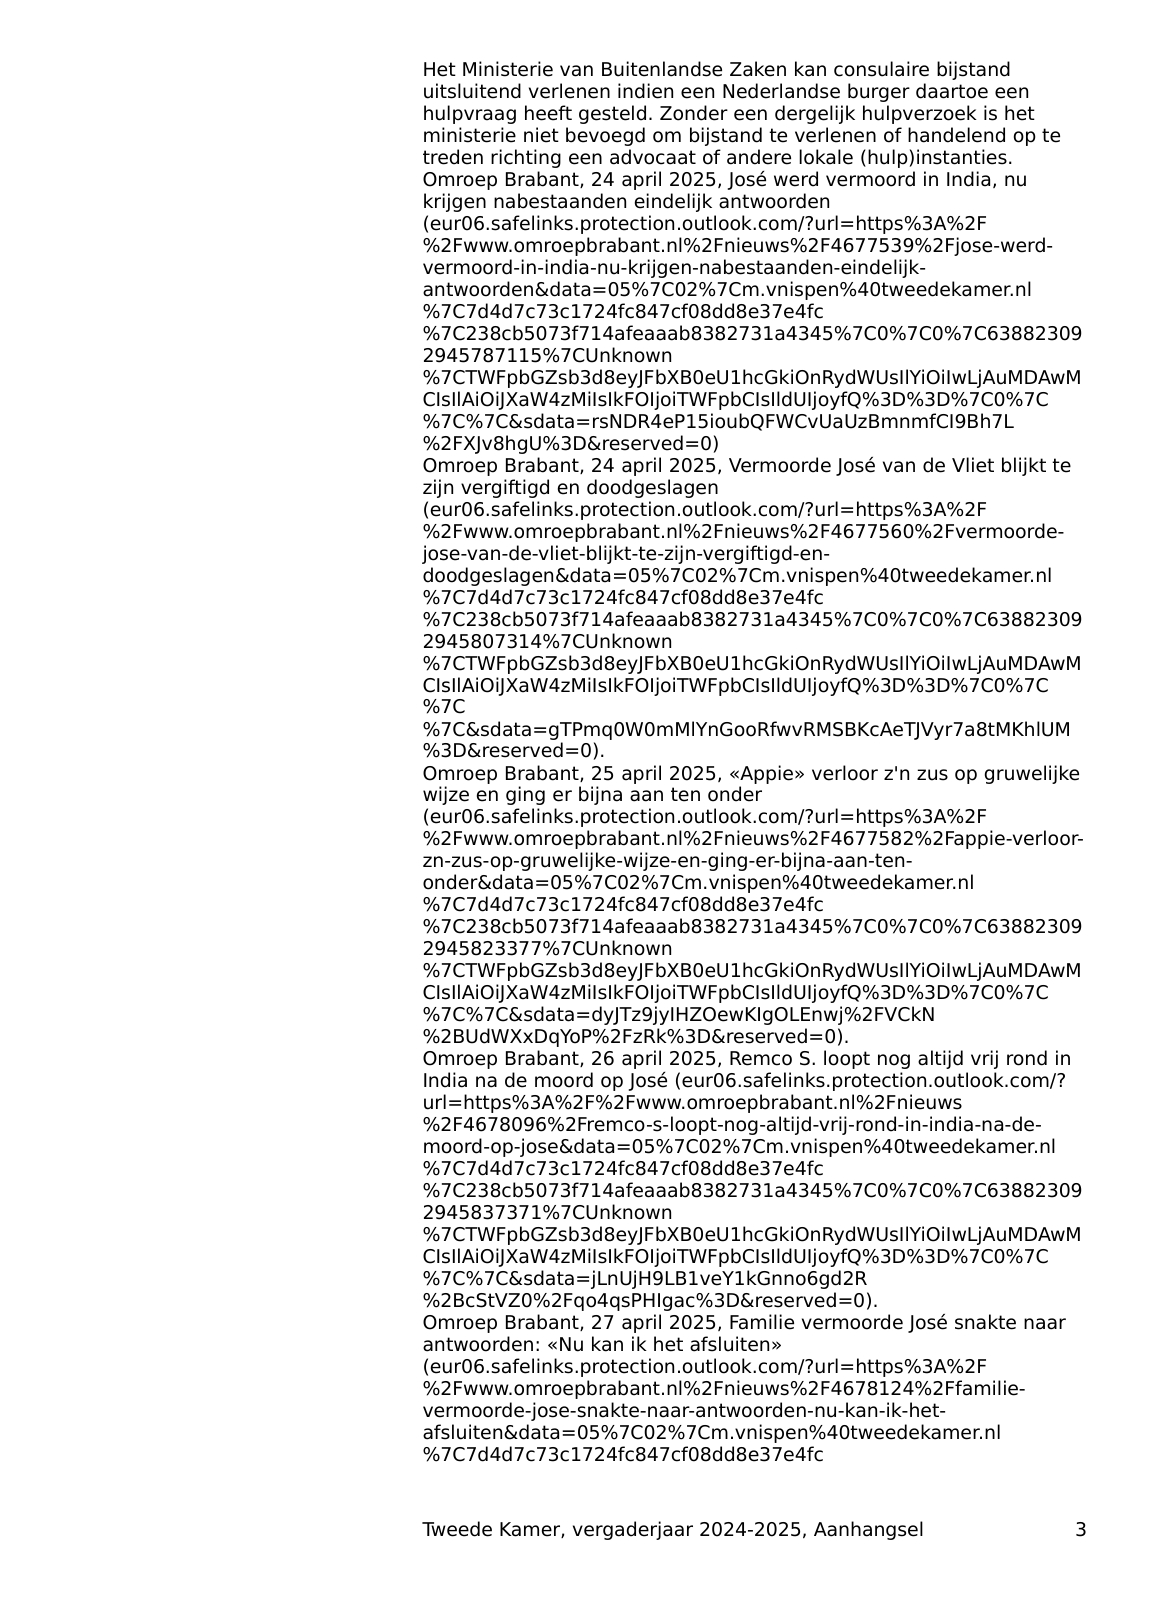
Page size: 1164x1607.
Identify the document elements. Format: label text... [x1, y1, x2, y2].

text Omroep Brabant, 25 april 2025, «Appie» verloor z'n zus op gruwelijke wijze en ging er bijna aan ten onder (eur06.safelinks.protection.outlook.com/?url=https%3A%2F%2Fwww.omroepbrabant.nl%2Fnieuws%2F4677582%2Fappie-verloor-zn-zus-op-gruwelijke-wijze-en-ging-er-bijna-aan-ten-onder&data=05%7C02%7Cm.vnispen%40tweedekamer.nl%7C7d4d7c73c1724fc847cf08dd8e37e4fc%7C238cb5073f714afeaaab8382731a4345%7C0%7C0%7C638823092945823377%7CUnknown%7CTWFpbGZsb3d8eyJFbXB0eU1hcGkiOnRydWUsIlYiOiIwLjAuMDAwMCIsIlAiOiJXaW4zMiIsIkFOIjoiTWFpbCIsIldUIjoyfQ%3D%3D%7C0%7C%7C%7C&sdata=dyJTz9jyIHZOewKIgOLEnwj%2FVCkN%2BUdWXxDqYoP%2FzRk%3D&reserved=0). [422, 762, 1087, 1048]
text Omroep Brabant, 26 april 2025, Remco S. loopt nog altijd vrij rond in India na de moord op José (eur06.safelinks.protection.outlook.com/?url=https%3A%2F%2Fwww.omroepbrabant.nl%2Fnieuws%2F4678096%2Fremco-s-loopt-nog-altijd-vrij-rond-in-india-na-de-moord-op-jose&data=05%7C02%7Cm.vnispen%40tweedekamer.nl%7C7d4d7c73c1724fc847cf08dd8e37e4fc%7C238cb5073f714afeaaab8382731a4345%7C0%7C0%7C638823092945837371%7CUnknown%7CTWFpbGZsb3d8eyJFbXB0eU1hcGkiOnRydWUsIlYiOiIwLjAuMDAwMCIsIlAiOiJXaW4zMiIsIkFOIjoiTWFpbCIsIldUIjoyfQ%3D%3D%7C0%7C%7C%7C&sdata=jLnUjH9LB1veY1kGnno6gd2R%2BcStVZ0%2Fqo4qsPHIgac%3D&reserved=0). [422, 1048, 1087, 1312]
text Omroep Brabant, 24 april 2025, José werd vermoord in India, nu krijgen nabestaanden eindelijk antwoorden (eur06.safelinks.protection.outlook.com/?url=https%3A%2F%2Fwww.omroepbrabant.nl%2Fnieuws%2F4677539%2Fjose-werd-vermoord-in-india-nu-krijgen-nabestaanden-eindelijk-antwoorden&data=05%7C02%7Cm.vnispen%40tweedekamer.nl%7C7d4d7c73c1724fc847cf08dd8e37e4fc%7C238cb5073f714afeaaab8382731a4345%7C0%7C0%7C638823092945787115%7CUnknown%7CTWFpbGZsb3d8eyJFbXB0eU1hcGkiOnRydWUsIlYiOiIwLjAuMDAwMCIsIlAiOiJXaW4zMiIsIkFOIjoiTWFpbCIsIldUIjoyfQ%3D%3D%7C0%7C%7C%7C&sdata=rsNDR4eP15ioubQFWCvUaUzBmnmfCI9Bh7L%2FXJv8hgU%3D&reserved=0) [422, 169, 1087, 455]
text Het Ministerie van Buitenlandse Zaken kan consulaire bijstand uitsluitend verlenen indien een Nederlandse burger daartoe een hulpvraag heeft gesteld. Zonder een dergelijk hulpverzoek is het ministerie niet bevoegd om bijstand te verlenen of handelend op te treden richting een advocaat of andere lokale (hulp)instanties. [422, 59, 1087, 169]
text Omroep Brabant, 24 april 2025, Vermoorde José van de Vliet blijkt te zijn vergiftigd en doodgeslagen (eur06.safelinks.protection.outlook.com/?url=https%3A%2F%2Fwww.omroepbrabant.nl%2Fnieuws%2F4677560%2Fvermoorde-jose-van-de-vliet-blijkt-te-zijn-vergiftigd-en-doodgeslagen&data=05%7C02%7Cm.vnispen%40tweedekamer.nl%7C7d4d7c73c1724fc847cf08dd8e37e4fc%7C238cb5073f714afeaaab8382731a4345%7C0%7C0%7C638823092945807314%7CUnknown%7CTWFpbGZsb3d8eyJFbXB0eU1hcGkiOnRydWUsIlYiOiIwLjAuMDAwMCIsIlAiOiJXaW4zMiIsIkFOIjoiTWFpbCIsIldUIjoyfQ%3D%3D%7C0%7C%7C%7C&sdata=gTPmq0W0mMlYnGooRfwvRMSBKcAeTJVyr7a8tMKhlUM%3D&reserved=0). [422, 455, 1087, 762]
text Omroep Brabant, 27 april 2025, Familie vermoorde José snakte naar antwoorden: «Nu kan ik het afsluiten» (eur06.safelinks.protection.outlook.com/?url=https%3A%2F%2Fwww.omroepbrabant.nl%2Fnieuws%2F4678124%2Ffamilie-vermoorde-jose-snakte-naar-antwoorden-nu-kan-ik-het-afsluiten&data=05%7C02%7Cm.vnispen%40tweedekamer.nl%7C7d4d7c73c1724fc847cf08dd8e37e4fc [422, 1312, 1087, 1466]
